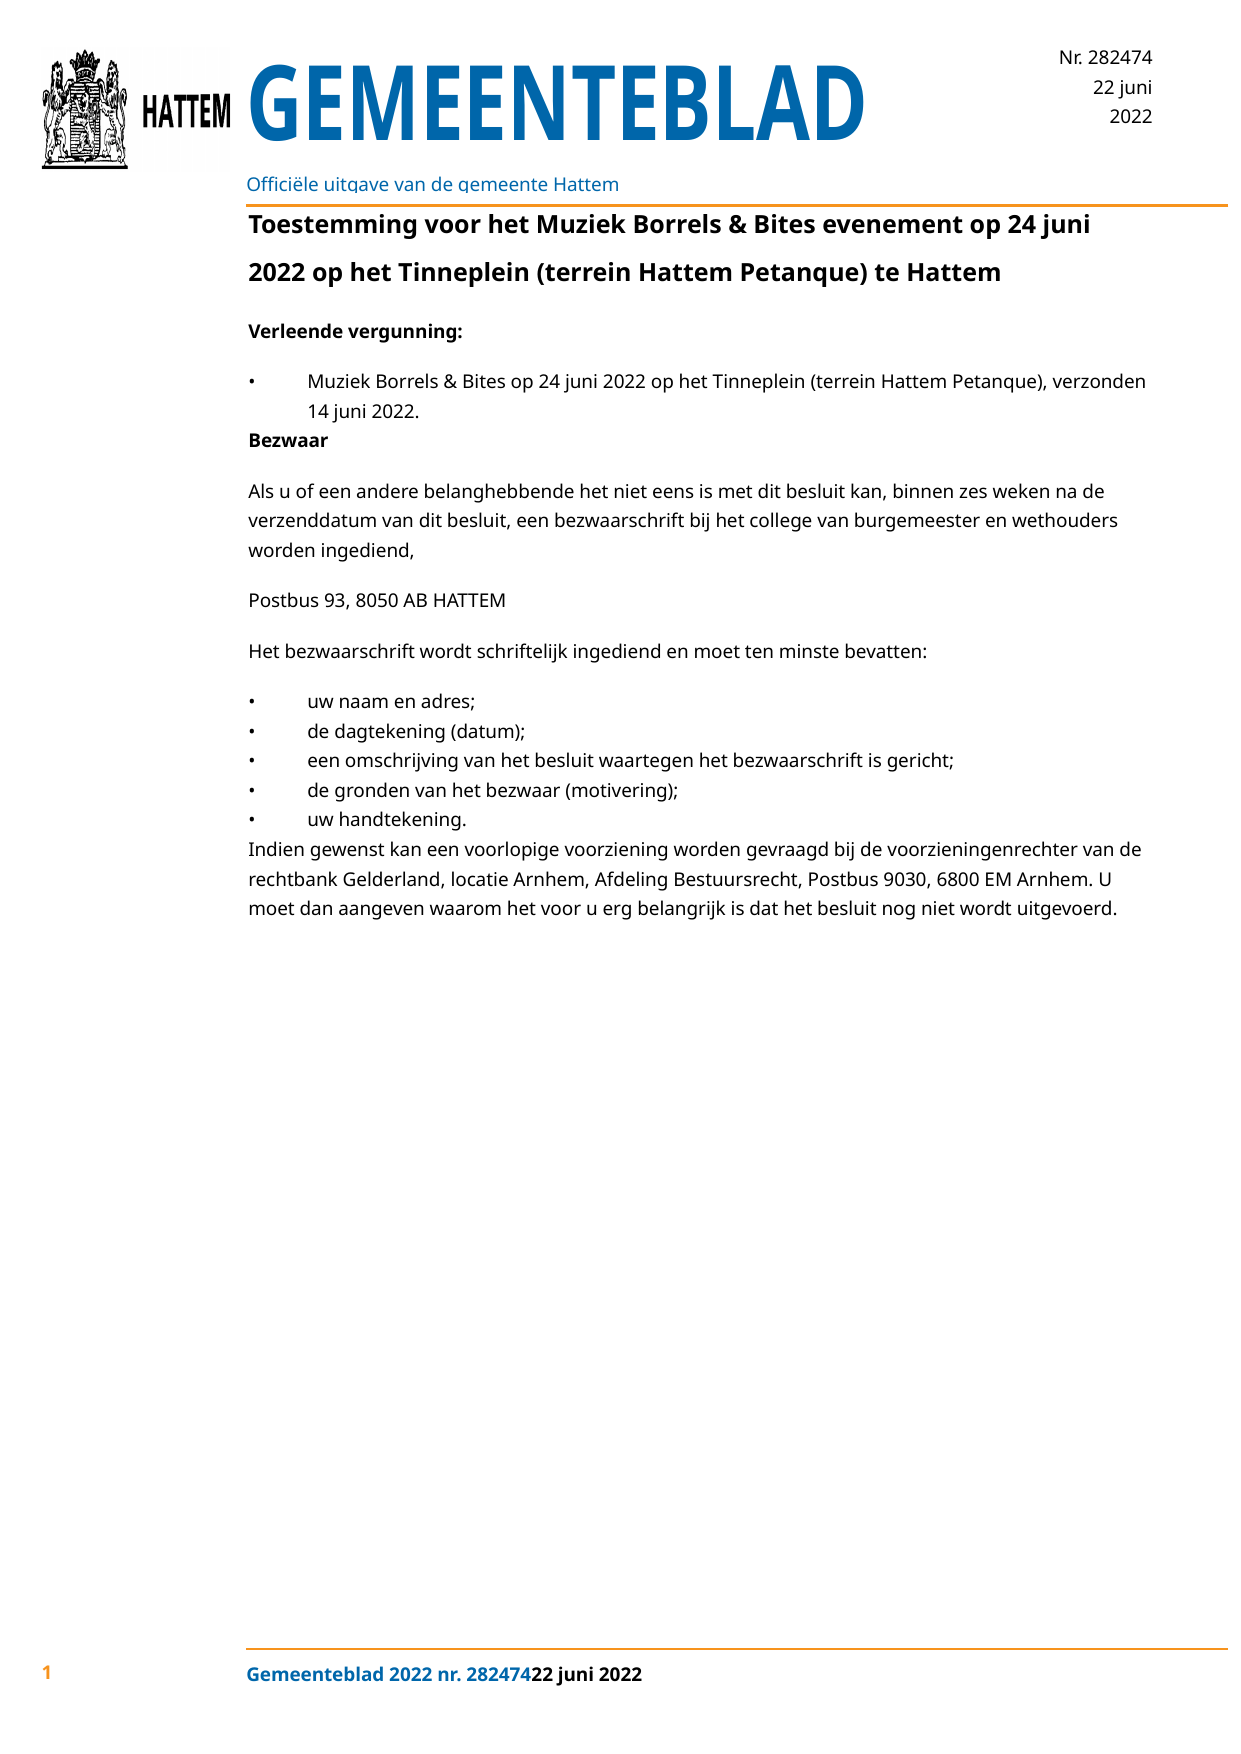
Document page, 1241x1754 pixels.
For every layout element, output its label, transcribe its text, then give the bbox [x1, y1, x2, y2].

text Als u of een andere belanghebbende het niet eens is met dit besluit kan, binnen zes weken na de verzenddatum van dit besluit, een bezwaarschrift bij het college van burgemeester en wethouders worden ingediend, [248, 478, 1152, 563]
list een omschrijving van het besluit waartegen het bezwaarschrift is gericht; [248, 747, 1152, 773]
text Bezwaar [248, 427, 1152, 453]
text Indien gewenst kan een voorlopige voorziening worden gevraagd bij de voorzieningenrechter van de rechtbank Gelderland, locatie Arnhem, Afdeling Bestuursrecht, Postbus 9030, 6800 EM Arnhem. U moet dan aangeven waarom het voor u erg belangrijk is dat het besluit nog niet wordt uitgevoerd. [248, 836, 1152, 921]
text Het bezwaarschrift wordt schriftelijk ingediend en moet ten minste bevatten: [248, 638, 1152, 664]
list de gronden van het bezwaar (motivering); [248, 777, 1152, 803]
list uw naam en adres; [248, 688, 1152, 714]
text Verleende vergunning: [248, 318, 1152, 344]
text Toestemming voor het Muziek Borrels & Bites evenement op 24 juni 2022 op het Tinneplein (terrein Hattem Petanque) te Hattem [248, 207, 1152, 288]
list uw handtekening. [248, 807, 1152, 832]
list Muziek Borrels & Bites op 24 juni 2022 op het Tinneplein (terrein Hattem Petanque), verzonden 14 juni 2022. [248, 368, 1152, 424]
text Postbus 93, 8050 AB HATTEM [248, 587, 1152, 613]
list de dagtekening (datum); [248, 718, 1152, 744]
picture [41, 47, 231, 172]
